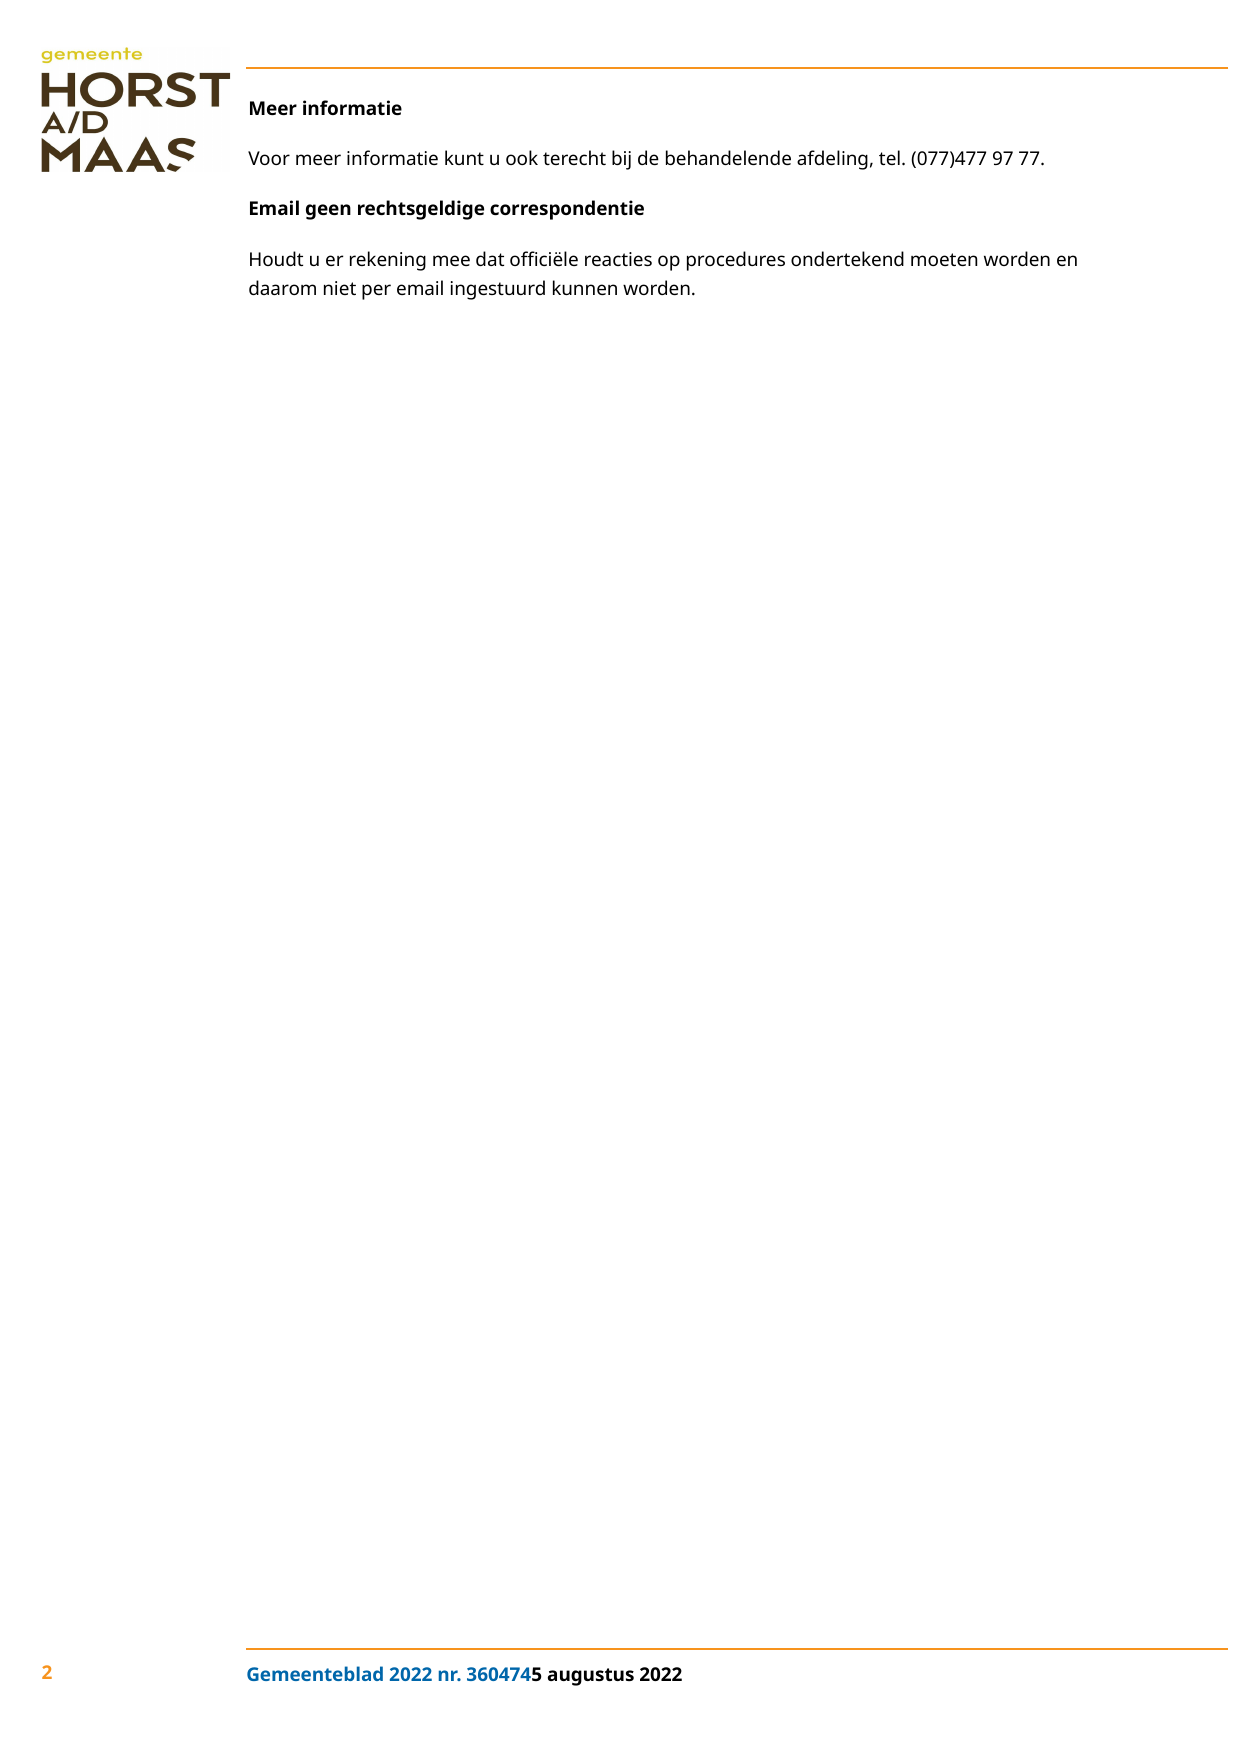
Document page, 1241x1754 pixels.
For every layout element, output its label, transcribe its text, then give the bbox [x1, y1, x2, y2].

text Houdt u er rekening mee dat officiële reacties op procedures ondertekend moeten worden en daarom niet per email ingestuurd kunnen worden. [248, 246, 1152, 301]
text Email geen rechtsgeldige correspondentie [248, 196, 1152, 221]
text Voor meer informatie kunt u ook terecht bij de behandelende afdeling, tel. (077)477 97 77. [248, 145, 1152, 171]
picture [41, 47, 231, 172]
text Meer informatie [248, 95, 1152, 121]
